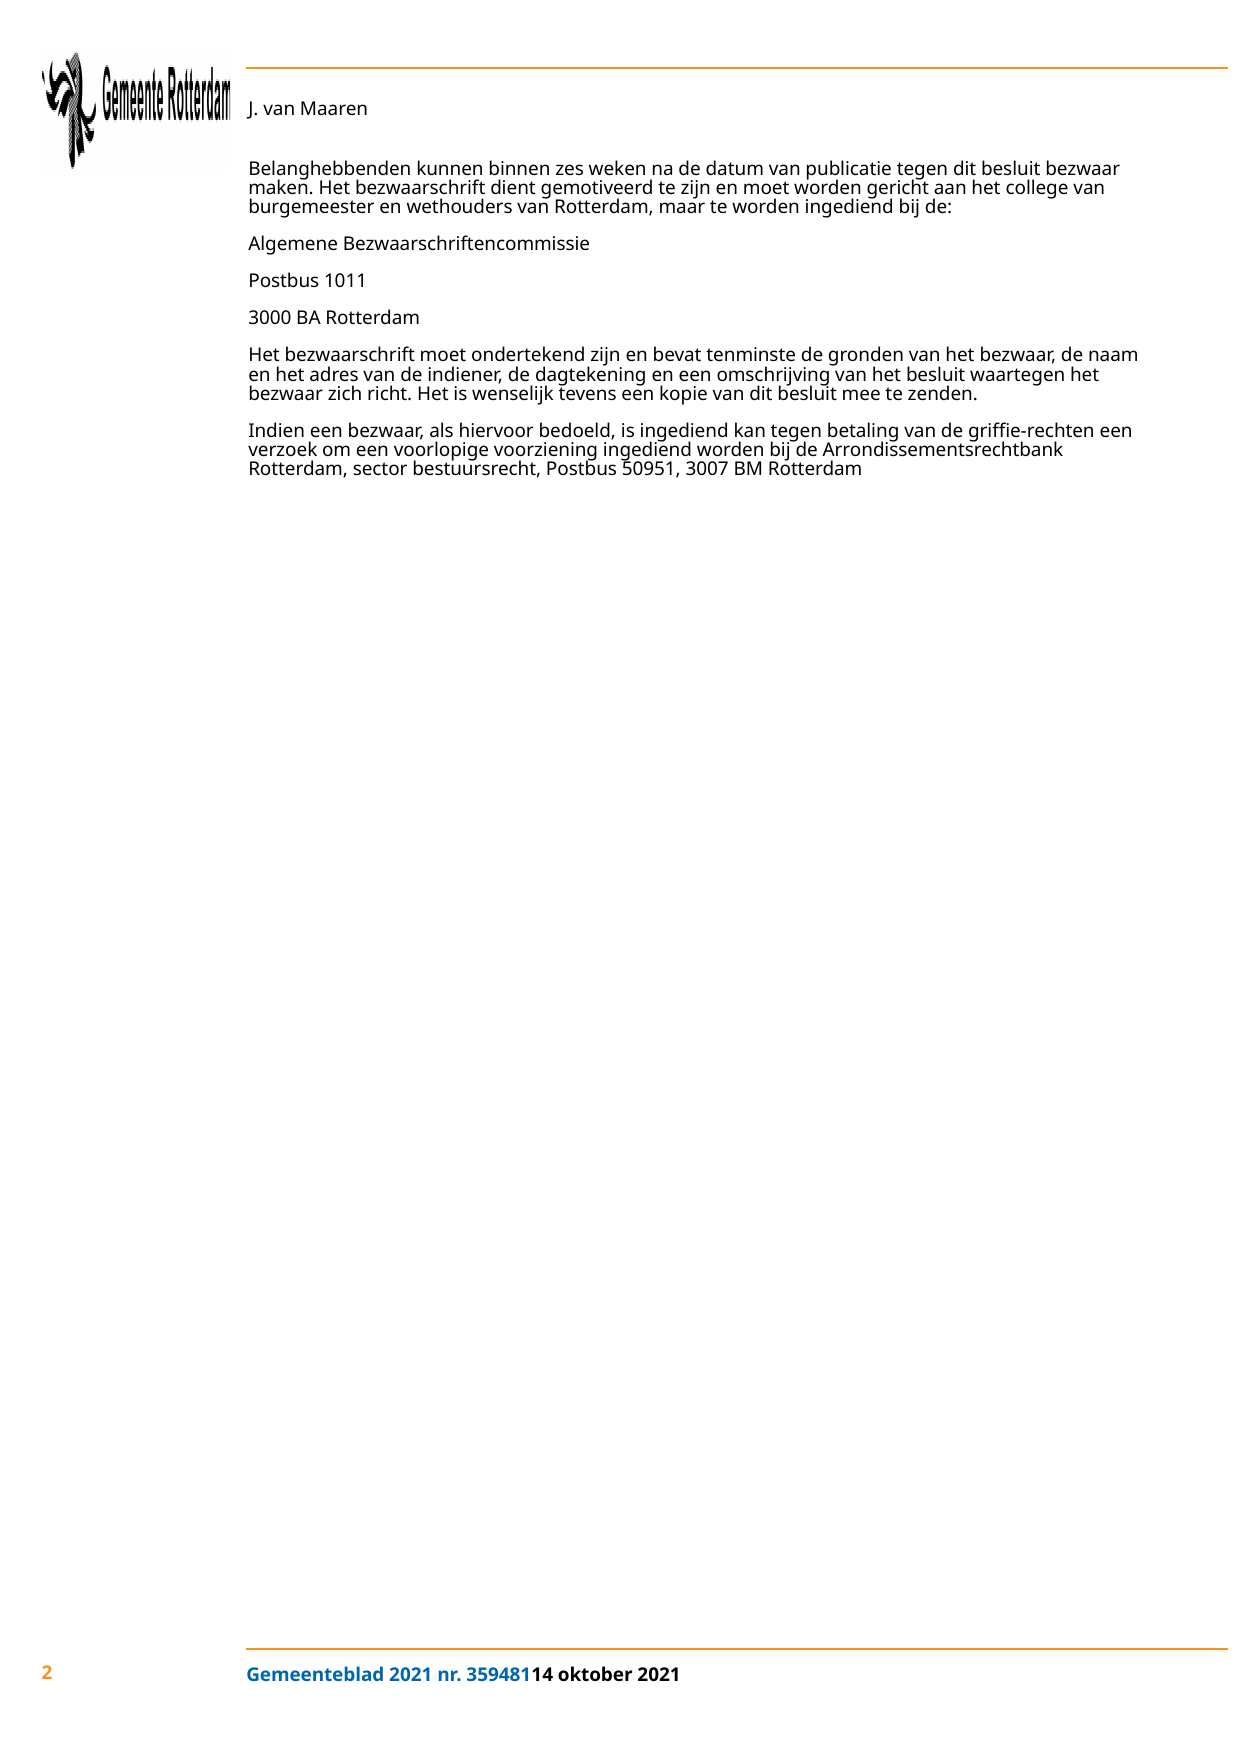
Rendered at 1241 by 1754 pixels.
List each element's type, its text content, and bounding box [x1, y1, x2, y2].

text J. van Maaren [248, 95, 1152, 121]
text Algemene Bezwaarschriftencommissie [248, 235, 1152, 255]
text Indien een bezwaar, als hiervoor bedoeld, is ingediend kan tegen betaling van de griffie-rechten een verzoek om een voorlopige voorziening ingediend worden bij de Arrondissementsrechtbank Rotterdam, sector bestuursrecht, Postbus 50951, 3007 BM Rotterdam [248, 422, 1152, 480]
text Het bezwaarschrift moet ondertekend zijn en bevat tenminste de gronden van het bezwaar, de naam en het adres van de indiener, de dagtekening en een omschrijving van het besluit waartegen het bezwaar zich richt. Het is wenselijk tevens een kopie van dit besluit mee te zenden. [248, 346, 1152, 404]
picture [41, 47, 231, 172]
text 3000 BA Rotterdam [248, 309, 1152, 329]
text Postbus 1011 [248, 272, 1152, 292]
text Belanghebbenden kunnen binnen zes weken na de datum van publicatie tegen dit besluit bezwaar maken. Het bezwaarschrift dient gemotiveerd te zijn en moet worden gericht aan het college van burgemeester en wethouders van Rotterdam, maar te worden ingediend bij de: [248, 160, 1152, 218]
